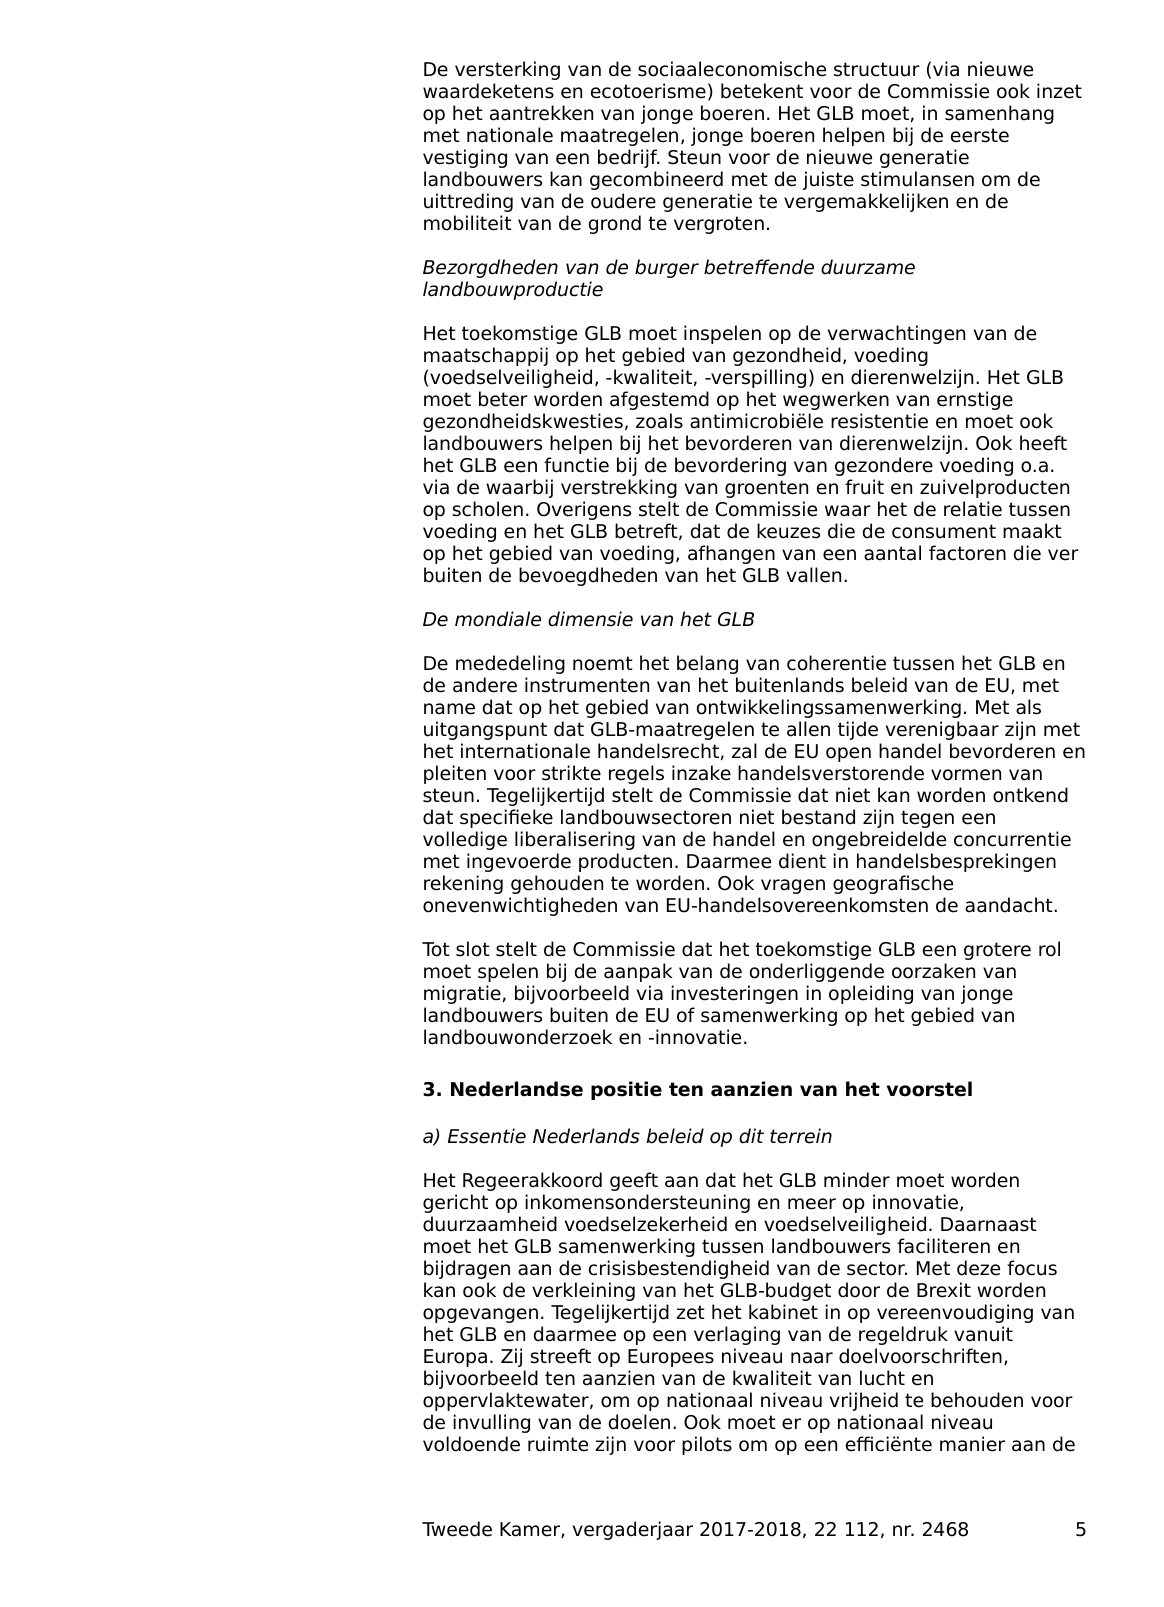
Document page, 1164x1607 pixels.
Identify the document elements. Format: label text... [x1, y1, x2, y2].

subtitle 3. Nederlandse positie ten aanzien van het voorstel [422, 1079, 1087, 1101]
text Tot slot stelt de Commissie dat het toekomstige GLB een grotere rol moet spelen bij de aanpak van de onderliggende oorzaken van migratie, bijvoorbeeld via investeringen in opleiding van jonge landbouwers buiten de EU of samenwerking op het gebied van landbouwonderzoek en -innovatie. [422, 939, 1087, 1049]
text Het Regeerakkoord geeft aan dat het GLB minder moet worden gericht op inkomensondersteuning en meer op innovatie, duurzaamheid voedselzekerheid en voedselveiligheid. Daarnaast moet het GLB samenwerking tussen landbouwers faciliteren en bijdragen aan de crisisbestendigheid van de sector. Met deze focus kan ook de verkleining van het GLB-budget door de Brexit worden opgevangen. Tegelijkertijd zet het kabinet in op vereenvoudiging van het GLB en daarmee op een verlaging van de regeldruk vanuit Europa. Zij streeft op Europees niveau naar doelvoorschriften, bijvoorbeeld ten aanzien van de kwaliteit van lucht en oppervlaktewater, om op nationaal niveau vrijheid te behouden voor de invulling van de doelen. Ook moet er op nationaal niveau voldoende ruimte zijn voor pilots om op een efficiënte manier aan de [422, 1170, 1087, 1456]
text De versterking van de sociaaleconomische structuur (via nieuwe waardeketens en ecotoerisme) betekent voor de Commissie ook inzet op het aantrekken van jonge boeren. Het GLB moet, in samenhang met nationale maatregelen, jonge boeren helpen bij de eerste vestiging van een bedrijf. Steun voor de nieuwe generatie landbouwers kan gecombineerd met de juiste stimulansen om de uittreding van de oudere generatie te vergemakkelijken en de mobiliteit van de grond te vergroten. [422, 59, 1087, 235]
text Het toekomstige GLB moet inspelen op de verwachtingen van de maatschappij op het gebied van gezondheid, voeding (voedselveiligheid, -kwaliteit, -verspilling) en dierenwelzijn. Het GLB moet beter worden afgestemd op het wegwerken van ernstige gezondheidskwesties, zoals antimicrobiële resistentie en moet ook landbouwers helpen bij het bevorderen van dierenwelzijn. Ook heeft het GLB een functie bij de bevordering van gezondere voeding o.a. via de waarbij verstrekking van groenten en fruit en zuivelproducten op scholen. Overigens stelt de Commissie waar het de relatie tussen voeding en het GLB betreft, dat de keuzes die de consument maakt op het gebied van voeding, afhangen van een aantal factoren die ver buiten de bevoegdheden van het GLB vallen. [422, 323, 1087, 587]
text De mededeling noemt het belang van coherentie tussen het GLB en de andere instrumenten van het buitenlands beleid van de EU, met name dat op het gebied van ontwikkelingssamenwerking. Met als uitgangspunt dat GLB-maatregelen te allen tijde verenigbaar zijn met het internationale handelsrecht, zal de EU open handel bevorderen en pleiten voor strikte regels inzake handelsverstorende vormen van steun. Tegelijkertijd stelt de Commissie dat niet kan worden ontkend dat specifieke landbouwsectoren niet bestand zijn tegen een volledige liberalisering van de handel en ongebreidelde concurrentie met ingevoerde producten. Daarmee dient in handelsbesprekingen rekening gehouden te worden. Ook vragen geografische onevenwichtigheden van EU-handelsovereenkomsten de aandacht. [422, 653, 1087, 917]
subtitle a) Essentie Nederlands beleid op dit terrein [422, 1126, 1087, 1148]
subtitle Bezorgdheden van de burger betreffende duurzame landbouwproductie [422, 257, 1087, 301]
subtitle De mondiale dimensie van het GLB [422, 609, 1087, 631]
